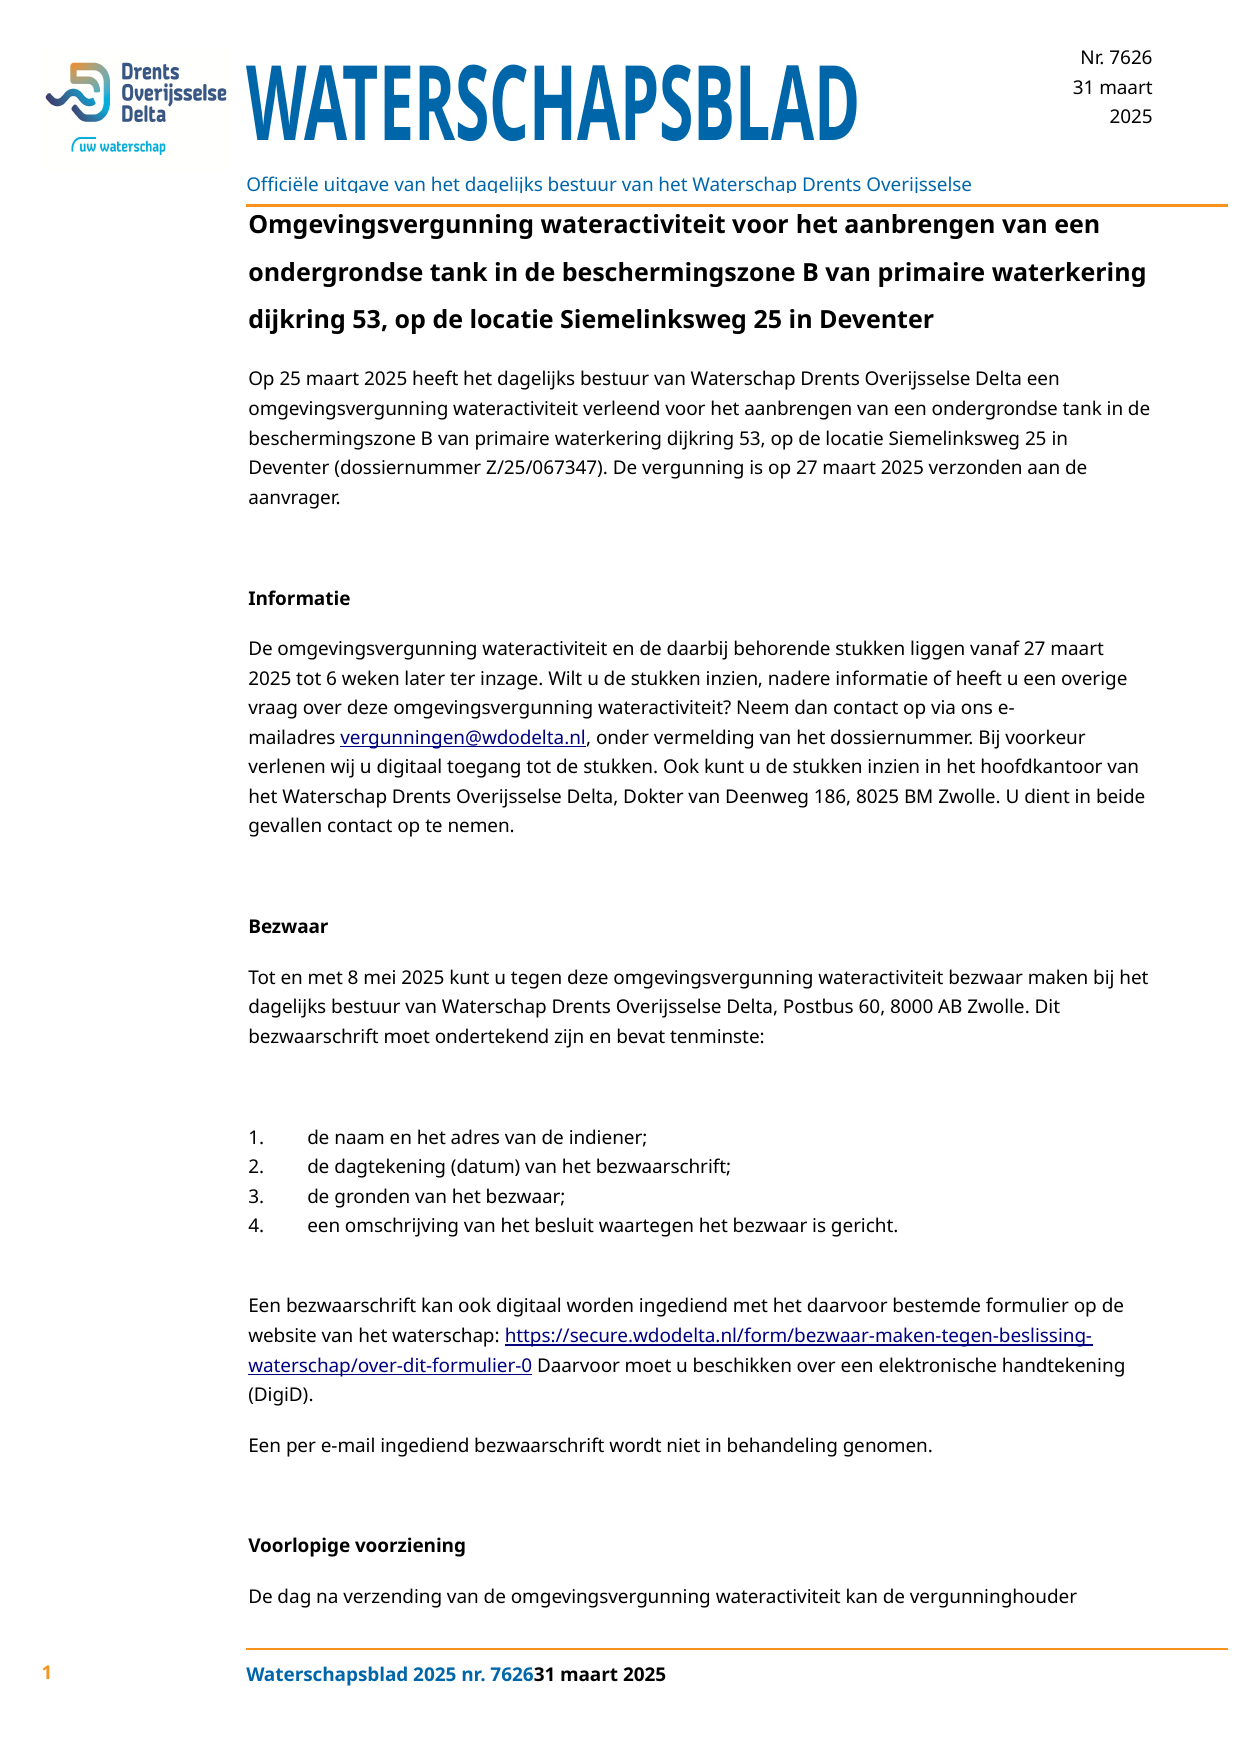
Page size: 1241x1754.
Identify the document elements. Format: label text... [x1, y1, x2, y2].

list de gronden van het bezwaar; [248, 1183, 1152, 1209]
text Omgevingsvergunning wateractiviteit voor het aanbrengen van een ondergrondse tank in de beschermingszone B van primaire waterkering dijkring 53, op de locatie Siemelinksweg 25 in Deventer [248, 207, 1152, 336]
text Een per e-mail ingediend bezwaarschrift wordt niet in behandeling genomen. [248, 1432, 1152, 1457]
text Voorlopige voorziening [248, 1533, 1152, 1558]
text Bezwaar [248, 913, 1152, 939]
text Op 25 maart 2025 heeft het dagelijks bestuur van Waterschap Drents Overijsselse Delta een omgevingsvergunning wateractiviteit verleend voor het aanbrengen van een ondergrondse tank in de beschermingszone B van primaire waterkering dijkring 53, op de locatie Siemelinksweg 25 in Deventer (dossiernummer Z/25/067347). De vergunning is op 27 maart 2025 verzonden aan de aanvrager. [248, 366, 1152, 509]
text De omgevingsvergunning wateractiviteit en de daarbij behorende stukken liggen vanaf 27 maart 2025 tot 6 weken later ter inzage. Wilt u de stukken inzien, nadere informatie of heeft u een overige vraag over deze omgevingsvergunning wateractiviteit? Neem dan contact op via ons e-mailadres vergunningen@wdodelta.nl, onder vermelding van het dossiernummer. Bij voorkeur verlenen wij u digitaal toegang tot de stukken. Ook kunt u de stukken inzien in het hoofdkantoor van het Waterschap Drents Overijsselse Delta, Dokter van Deenweg 186, 8025 BM Zwolle. U dient in beide gevallen contact op te nemen. [248, 635, 1152, 838]
list de dagtekening (datum) van het bezwaarschrift; [248, 1153, 1152, 1179]
text Tot en met 8 mei 2025 kunt u tegen deze omgevingsvergunning wateractiviteit bezwaar maken bij het dagelijks bestuur van Waterschap Drents Overijsselse Delta, Postbus 60, 8000 AB Zwolle. Dit bezwaarschrift moet ondertekend zijn en bevat tenminste: [248, 964, 1152, 1049]
text Informatie [248, 585, 1152, 610]
text Een bezwaarschrift kan ook digitaal worden ingediend met het daarvoor bestemde formulier op de website van het waterschap: https://secure.wdodelta.nl/form/bezwaar-maken-tegen-beslissing-waterschap/over-dit-formulier-0 Daarvoor moet u beschikken over een elektronische handtekening (DigiD). [248, 1293, 1152, 1407]
text De dag na verzending van de omgevingsvergunning wateractiviteit kan de vergunninghouder [248, 1583, 1152, 1609]
list de naam en het adres van de indiener; [248, 1124, 1152, 1149]
picture [41, 47, 231, 172]
list een omschrijving van het besluit waartegen het bezwaar is gericht. [248, 1213, 1152, 1238]
